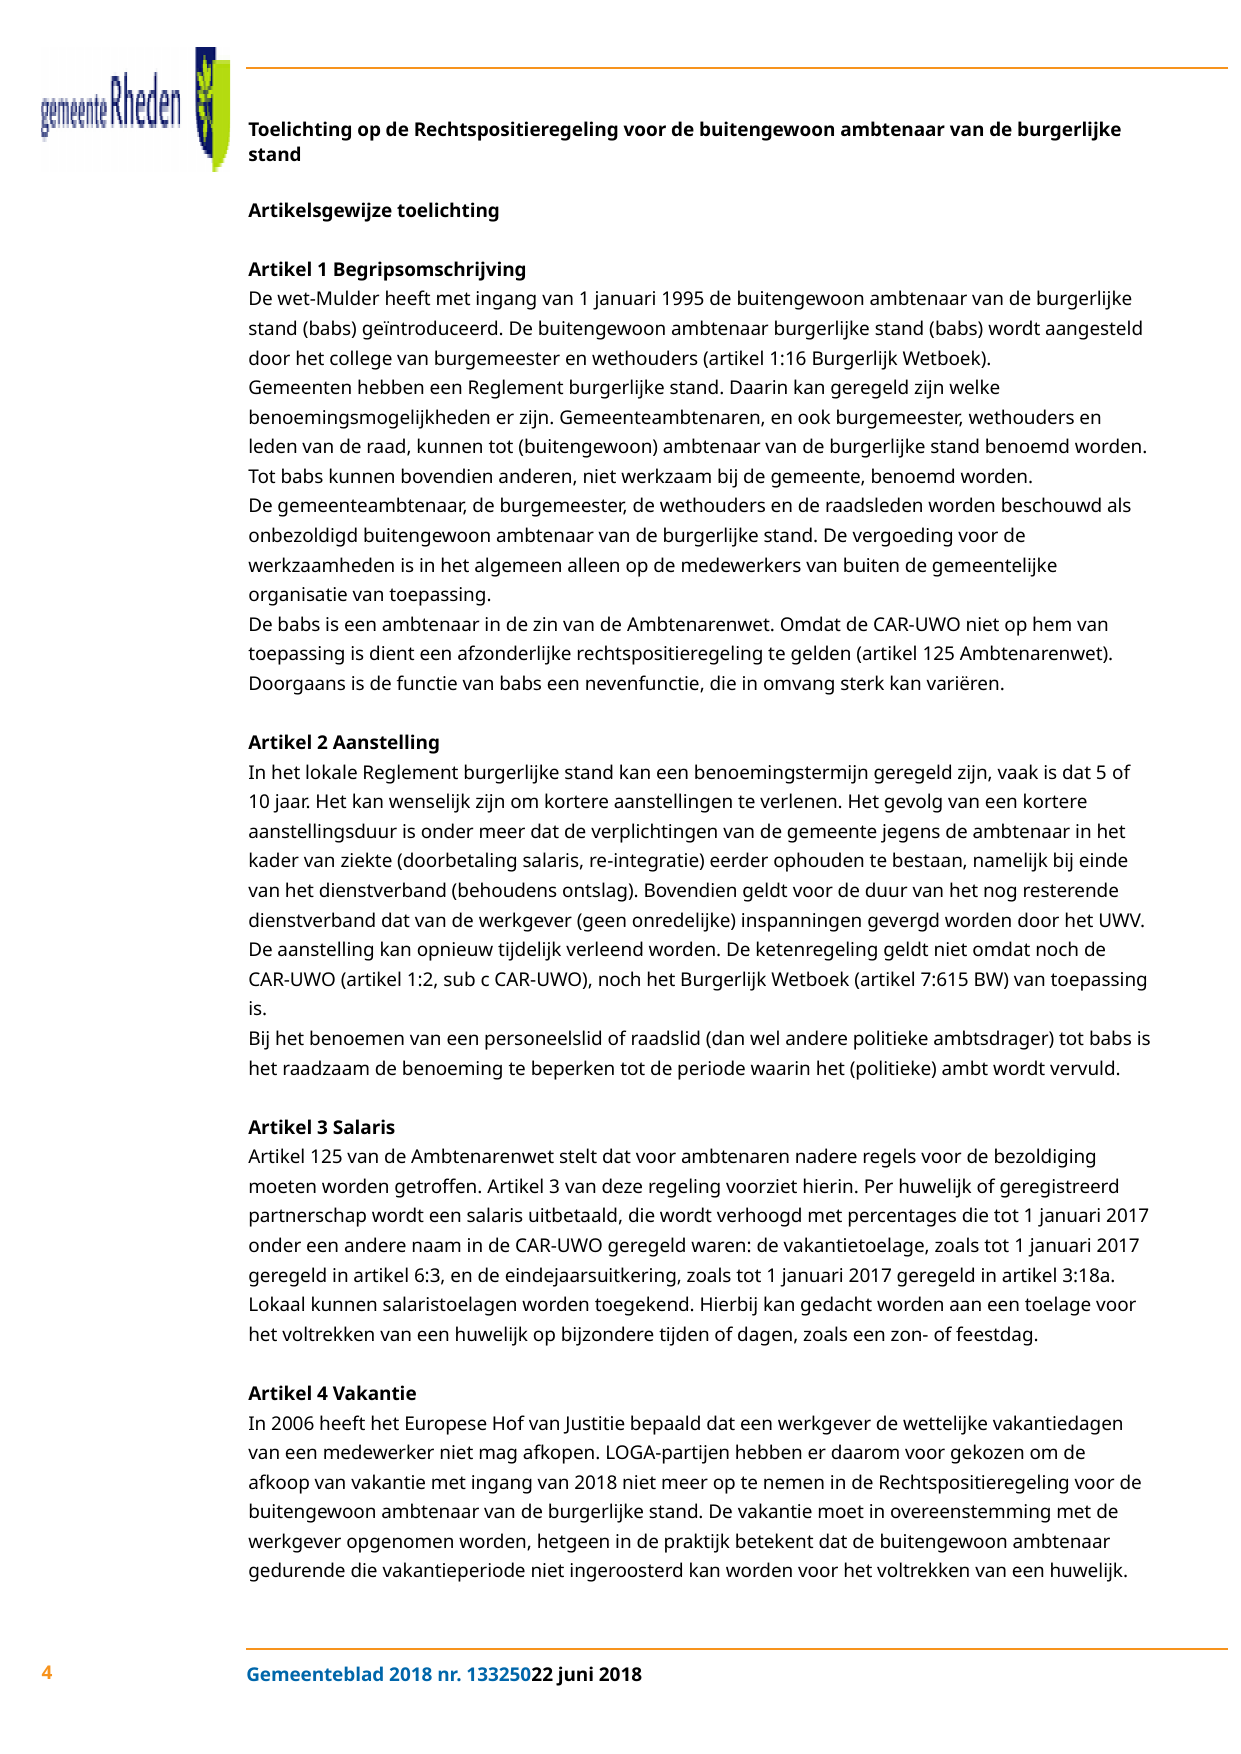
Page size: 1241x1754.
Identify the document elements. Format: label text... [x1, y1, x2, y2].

text Artikel 4 Vakantie [248, 1380, 1152, 1406]
text Artikel 2 Aanstelling [248, 729, 1152, 755]
text Artikel 1 Begripsomschrijving [248, 256, 1152, 282]
text In het lokale Reglement burgerlijke stand kan een benoemingstermijn geregeld zijn, vaak is dat 5 of 10 jaar. Het kan wenselijk zijn om kortere aanstellingen te verlenen. Het gevolg van een kortere aanstellingsduur is onder meer dat de verplichtingen van de gemeente jegens de ambtenaar in het kader van ziekte (doorbetaling salaris, re-integratie) eerder ophouden te bestaan, namelijk bij einde van het dienstverband (behoudens ontslag). Bovendien geldt voor de duur van het nog resterende dienstverband dat van de werkgever (geen onredelijke) inspanningen gevergd worden door het UWV. [248, 759, 1152, 932]
text De gemeenteambtenaar, de burgemeester, de wethouders en de raadsleden worden beschouwd als onbezoldigd buitengewoon ambtenaar van de burgerlijke stand. De vergoeding voor de werkzaamheden is in het algemeen alleen op de medewerkers van buiten de gemeentelijke organisatie van toepassing. [248, 493, 1152, 607]
text De aanstelling kan opnieuw tijdelijk verleend worden. De ketenregeling geldt niet omdat noch de CAR-UWO (artikel 1:2, sub c CAR-UWO), noch het Burgerlijk Wetboek (artikel 7:615 BW) van toepassing is. [248, 936, 1152, 1021]
text De wet-Mulder heeft met ingang van 1 januari 1995 de buitengewoon ambtenaar van de burgerlijke stand (babs) geïntroduceerd. De buitengewoon ambtenaar burgerlijke stand (babs) wordt aangesteld door het college van burgemeester en wethouders (artikel 1:16 Burgerlijk Wetboek). [248, 286, 1152, 370]
text Artikelsgewijze toelichting [248, 197, 1152, 222]
text Bij het benoemen van een personeelslid of raadslid (dan wel andere politieke ambtsdrager) tot babs is het raadzaam de benoeming te beperken tot de periode waarin het (politieke) ambt wordt vervuld. [248, 1025, 1152, 1080]
text Artikel 125 van de Ambtenarenwet stelt dat voor ambtenaren nadere regels voor de bezoldiging moeten worden getroffen. Artikel 3 van deze regeling voorziet hierin. Per huwelijk of geregistreerd partnerschap wordt een salaris uitbetaald, die wordt verhoogd met percentages die tot 1 januari 2017 onder een andere naam in de CAR-UWO geregeld waren: de vakantietoelage, zoals tot 1 januari 2017 geregeld in artikel 6:3, en de eindejaarsuitkering, zoals tot 1 januari 2017 geregeld in artikel 3:18a. [248, 1143, 1152, 1287]
text Toelichting op de Rechtspositieregeling voor de buitengewoon ambtenaar van de burgerlijke stand [248, 116, 1152, 167]
picture [41, 47, 231, 172]
text Artikel 3 Salaris [248, 1114, 1152, 1139]
text Gemeenten hebben een Reglement burgerlijke stand. Daarin kan geregeld zijn welke benoemingsmogelijkheden er zijn. Gemeenteambtenaren, en ook burgemeester, wethouders en leden van de raad, kunnen tot (buitengewoon) ambtenaar van de burgerlijke stand benoemd worden. Tot babs kunnen bovendien anderen, niet werkzaam bij de gemeente, benoemd worden. [248, 374, 1152, 489]
text In 2006 heeft het Europese Hof van Justitie bepaald dat een werkgever de wettelijke vakantiedagen van een medewerker niet mag afkopen. LOGA-partijen hebben er daarom voor gekozen om de afkoop van vakantie met ingang van 2018 niet meer op te nemen in de Rechtspositieregeling voor de buitengewoon ambtenaar van de burgerlijke stand. De vakantie moet in overeenstemming met de werkgever opgenomen worden, hetgeen in de praktijk betekent dat de buitengewoon ambtenaar gedurende die vakantieperiode niet ingeroosterd kan worden voor het voltrekken van een huwelijk. [248, 1410, 1152, 1583]
text De babs is een ambtenaar in de zin van de Ambtenarenwet. Omdat de CAR-UWO niet op hem van toepassing is dient een afzonderlijke rechtspositieregeling te gelden (artikel 125 Ambtenarenwet). Doorgaans is de functie van babs een nevenfunctie, die in omvang sterk kan variëren. [248, 611, 1152, 696]
text Lokaal kunnen salaristoelagen worden toegekend. Hierbij kan gedacht worden aan een toelage voor het voltrekken van een huwelijk op bijzondere tijden of dagen, zoals een zon- of feestdag. [248, 1291, 1152, 1347]
